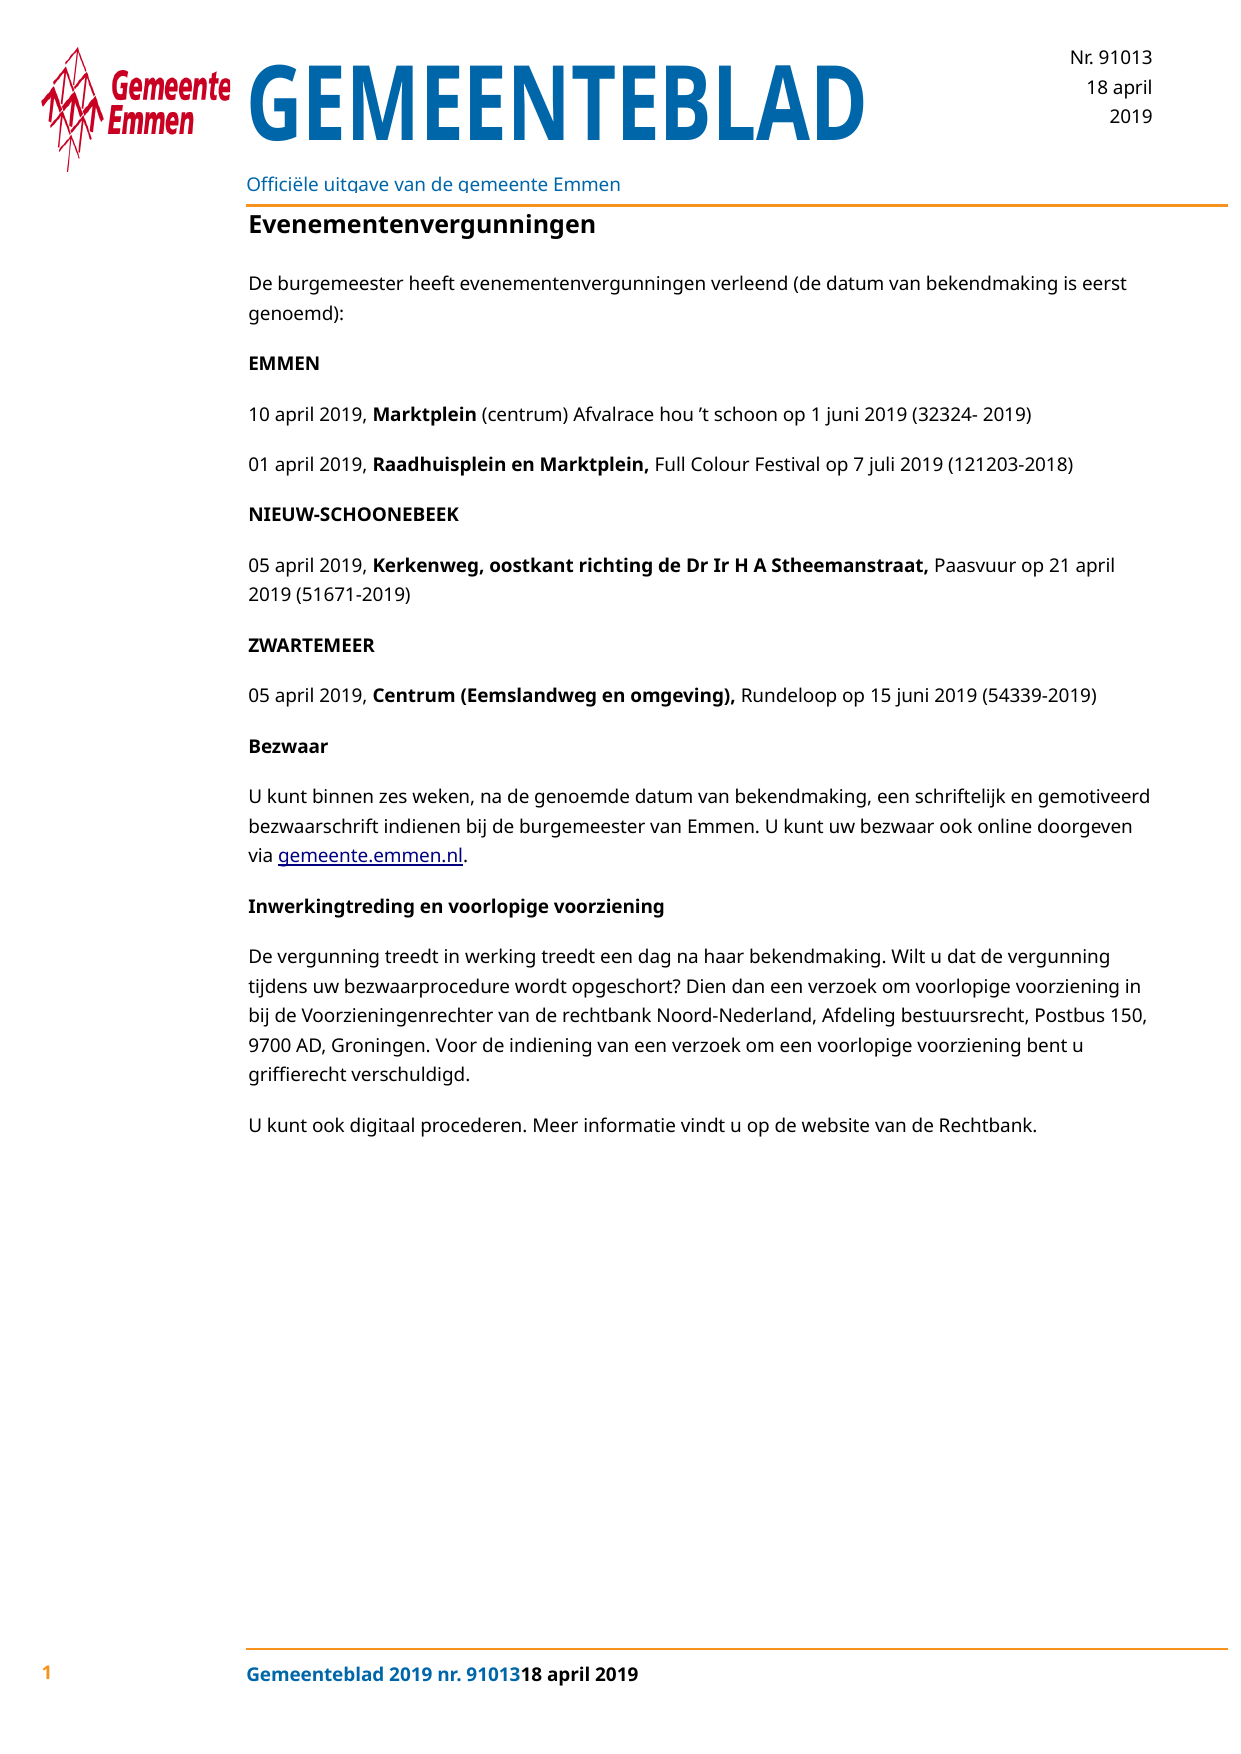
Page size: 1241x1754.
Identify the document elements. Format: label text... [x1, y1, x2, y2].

text De burgemeester heeft evenementenvergunningen verleend (de datum van bekendmaking is eerst genoemd): [248, 270, 1152, 326]
text U kunt ook digitaal procederen. Meer informatie vindt u op de website van de Rechtbank. [248, 1112, 1152, 1138]
text U kunt binnen zes weken, na de genoemde datum van bekendmaking, een schriftelijk en gemotiveerd bezwaarschrift indienen bij de burgemeester van Emmen. U kunt uw bezwaar ook online doorgeven via gemeente.emmen.nl. [248, 783, 1152, 868]
text Bezwaar [248, 733, 1152, 758]
text NIEUW-SCHOONEBEEK [248, 502, 1152, 527]
text EMMEN [248, 350, 1152, 376]
text De vergunning treedt in werking treedt een dag na haar bekendmaking. Wilt u dat de vergunning tijdens uw bezwaarprocedure wordt opgeschort? Dien dan een verzoek om voorlopige voorziening in bij de Voorzieningenrechter van de rechtbank Noord-Nederland, Afdeling bestuursrecht, Postbus 150, 9700 AD, Groningen. Voor de indiening van een verzoek om een voorlopige voorziening bent u griffierecht verschuldigd. [248, 943, 1152, 1087]
text ZWARTEMEER [248, 632, 1152, 658]
text Inwerkingtreding en voorlopige voorziening [248, 893, 1152, 918]
text 05 april 2019, Kerkenweg, oostkant richting de Dr Ir H A Stheemanstraat, Paasvuur op 21 april 2019 (51671-2019) [248, 552, 1152, 607]
text 05 april 2019, Centrum (Eemslandweg en omgeving), Rundeloop op 15 juni 2019 (54339-2019) [248, 682, 1152, 708]
text 01 april 2019, Raadhuisplein en Marktplein, Full Colour Festival op 7 juli 2019 (121203-2018) [248, 451, 1152, 477]
text Evenementenvergunningen [248, 207, 1152, 241]
text 10 april 2019, Marktplein (centrum) Afvalrace hou ’t schoon op 1 juni 2019 (32324- 2019) [248, 401, 1152, 426]
picture [41, 47, 231, 172]
